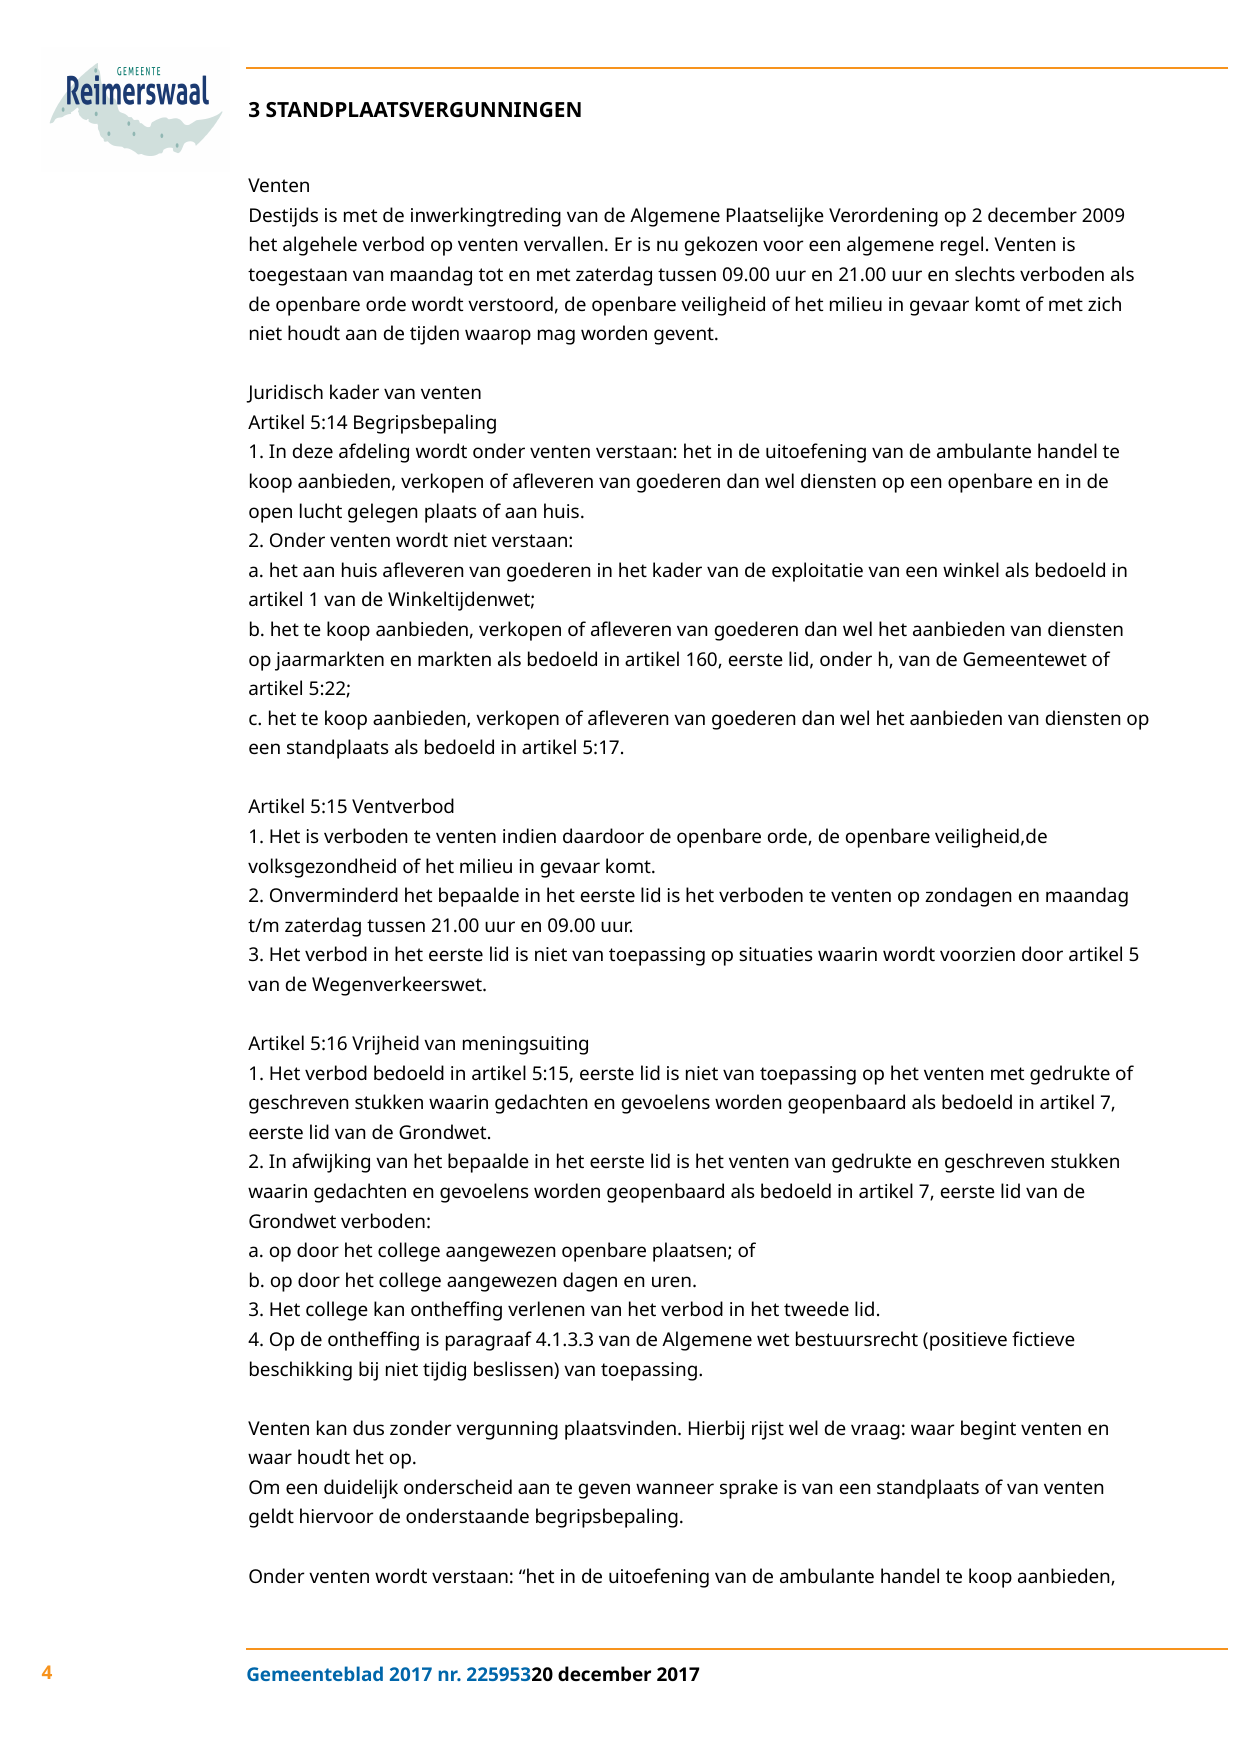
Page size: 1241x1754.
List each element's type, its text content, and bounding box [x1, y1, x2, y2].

text Venten kan dus zonder vergunning plaatsvinden. Hierbij rijst wel de vraag: waar begint venten en waar houdt het op. [248, 1415, 1152, 1470]
picture [41, 47, 231, 172]
text Destijds is met de inwerkingtreding van de Algemene Plaatselijke Verordening op 2 december 2009 het algehele verbod op venten vervallen. Er is nu gekozen voor een algemene regel. Venten is toegestaan van maandag tot en met zaterdag tussen 09.00 uur en 21.00 uur en slechts verboden als de openbare orde wordt verstoord, de openbare veiligheid of het milieu in gevaar komt of met zich niet houdt aan de tijden waarop mag worden gevent. [248, 202, 1152, 346]
text Artikel 5:15 Ventverbod [248, 794, 1152, 819]
text 3. Het verbod in het eerste lid is niet van toepassing op situaties waarin wordt voorzien door artikel 5 van de Wegenverkeerswet. [248, 942, 1152, 997]
text 1. In deze afdeling wordt onder venten verstaan: het in de uitoefening van de ambulante handel te koop aanbieden, verkopen of afleveren van goederen dan wel diensten op een openbare en in de open lucht gelegen plaats of aan huis. [248, 439, 1152, 524]
text 3. Het college kan ontheffing verlenen van het verbod in het tweede lid. [248, 1297, 1152, 1322]
text Juridisch kader van venten [248, 379, 1152, 405]
text Artikel 5:14 Begripsbepaling [248, 409, 1152, 435]
text 1. Het is verboden te venten indien daardoor de openbare orde, de openbare veiligheid,de volksgezondheid of het milieu in gevaar komt. [248, 823, 1152, 879]
text 3 STANDPLAATSVERGUNNINGEN [248, 95, 1152, 123]
text c. het te koop aanbieden, verkopen of afleveren van goederen dan wel het aanbieden van diensten op een standplaats als bedoeld in artikel 5:17. [248, 705, 1152, 760]
text 1. Het verbod bedoeld in artikel 5:15, eerste lid is niet van toepassing op het venten met gedrukte of geschreven stukken waarin gedachten en gevoelens worden geopenbaard als bedoeld in artikel 7, eerste lid van de Grondwet. [248, 1060, 1152, 1145]
text Onder venten wordt verstaan: “het in de uitoefening van de ambulante handel te koop aanbieden, [248, 1563, 1152, 1589]
text a. het aan huis afleveren van goederen in het kader van de exploitatie van een winkel als bedoeld in artikel 1 van de Winkeltijdenwet; [248, 557, 1152, 612]
text 2. Onder venten wordt niet verstaan: [248, 527, 1152, 553]
text Om een duidelijk onderscheid aan te geven wanneer sprake is van een standplaats of van venten geldt hiervoor de onderstaande begripsbepaling. [248, 1474, 1152, 1529]
text 4. Op de ontheffing is paragraaf 4.1.3.3 van de Algemene wet bestuursrecht (positieve fictieve beschikking bij niet tijdig beslissen) van toepassing. [248, 1326, 1152, 1382]
text 2. In afwijking van het bepaalde in het eerste lid is het venten van gedrukte en geschreven stukken waarin gedachten en gevoelens worden geopenbaard als bedoeld in artikel 7, eerste lid van de Grondwet verboden: [248, 1149, 1152, 1234]
text a. op door het college aangewezen openbare plaatsen; of [248, 1237, 1152, 1263]
text b. op door het college aangewezen dagen en uren. [248, 1267, 1152, 1293]
text 2. Onverminderd het bepaalde in het eerste lid is het verboden te venten op zondagen en maandag t/m zaterdag tussen 21.00 uur en 09.00 uur. [248, 882, 1152, 938]
text b. het te koop aanbieden, verkopen of afleveren van goederen dan wel het aanbieden van diensten op jaarmarkten en markten als bedoeld in artikel 160, eerste lid, onder h, van de Gemeentewet of artikel 5:22; [248, 616, 1152, 701]
text Artikel 5:16 Vrijheid van meningsuiting [248, 1030, 1152, 1056]
text Venten [248, 172, 1152, 198]
